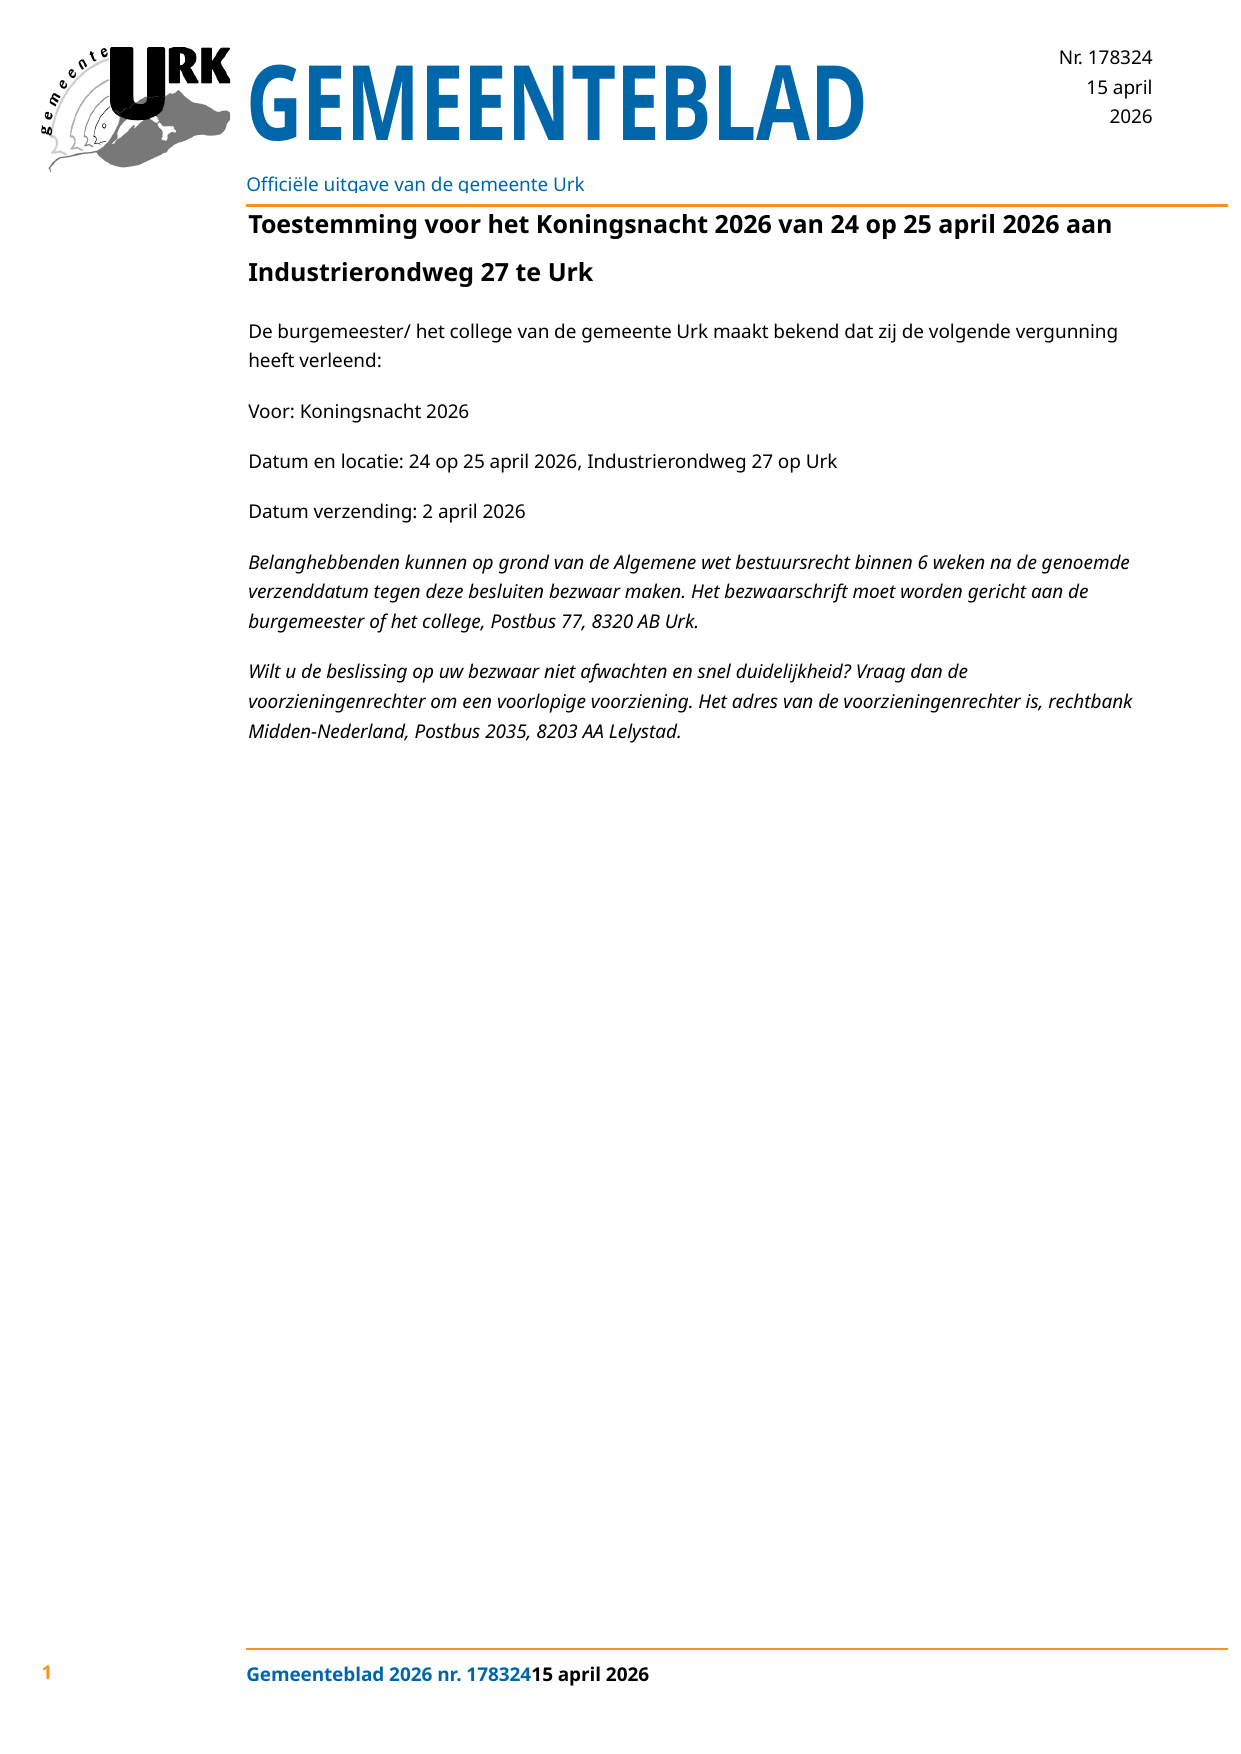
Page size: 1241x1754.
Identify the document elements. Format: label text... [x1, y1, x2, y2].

text Wilt u de beslissing op uw bezwaar niet afwachten en snel duidelijkheid? Vraag dan de voorzieningenrechter om een voorlopige voorziening. Het adres van de voorzieningenrechter is, rechtbank Midden-Nederland, Postbus 2035, 8203 AA Lelystad. [248, 659, 1152, 744]
text Datum en locatie: 24 op 25 april 2026, Industrierondweg 27 op Urk [248, 448, 1152, 474]
text Belanghebbenden kunnen op grond van de Algemene wet bestuursrecht binnen 6 weken na de genoemde verzenddatum tegen deze besluiten bezwaar maken. Het bezwaarschrift moet worden gericht aan de burgemeester of het college, Postbus 77, 8320 AB Urk. [248, 549, 1152, 634]
text De burgemeester/ het college van de gemeente Urk maakt bekend dat zij de volgende vergunning heeft verleend: [248, 318, 1152, 373]
text Toestemming voor het Koningsnacht 2026 van 24 op 25 april 2026 aan Industrierondweg 27 te Urk [248, 207, 1152, 288]
picture [41, 47, 231, 172]
text Datum verzending: 2 april 2026 [248, 499, 1152, 524]
text Voor: Koningsnacht 2026 [248, 398, 1152, 424]
